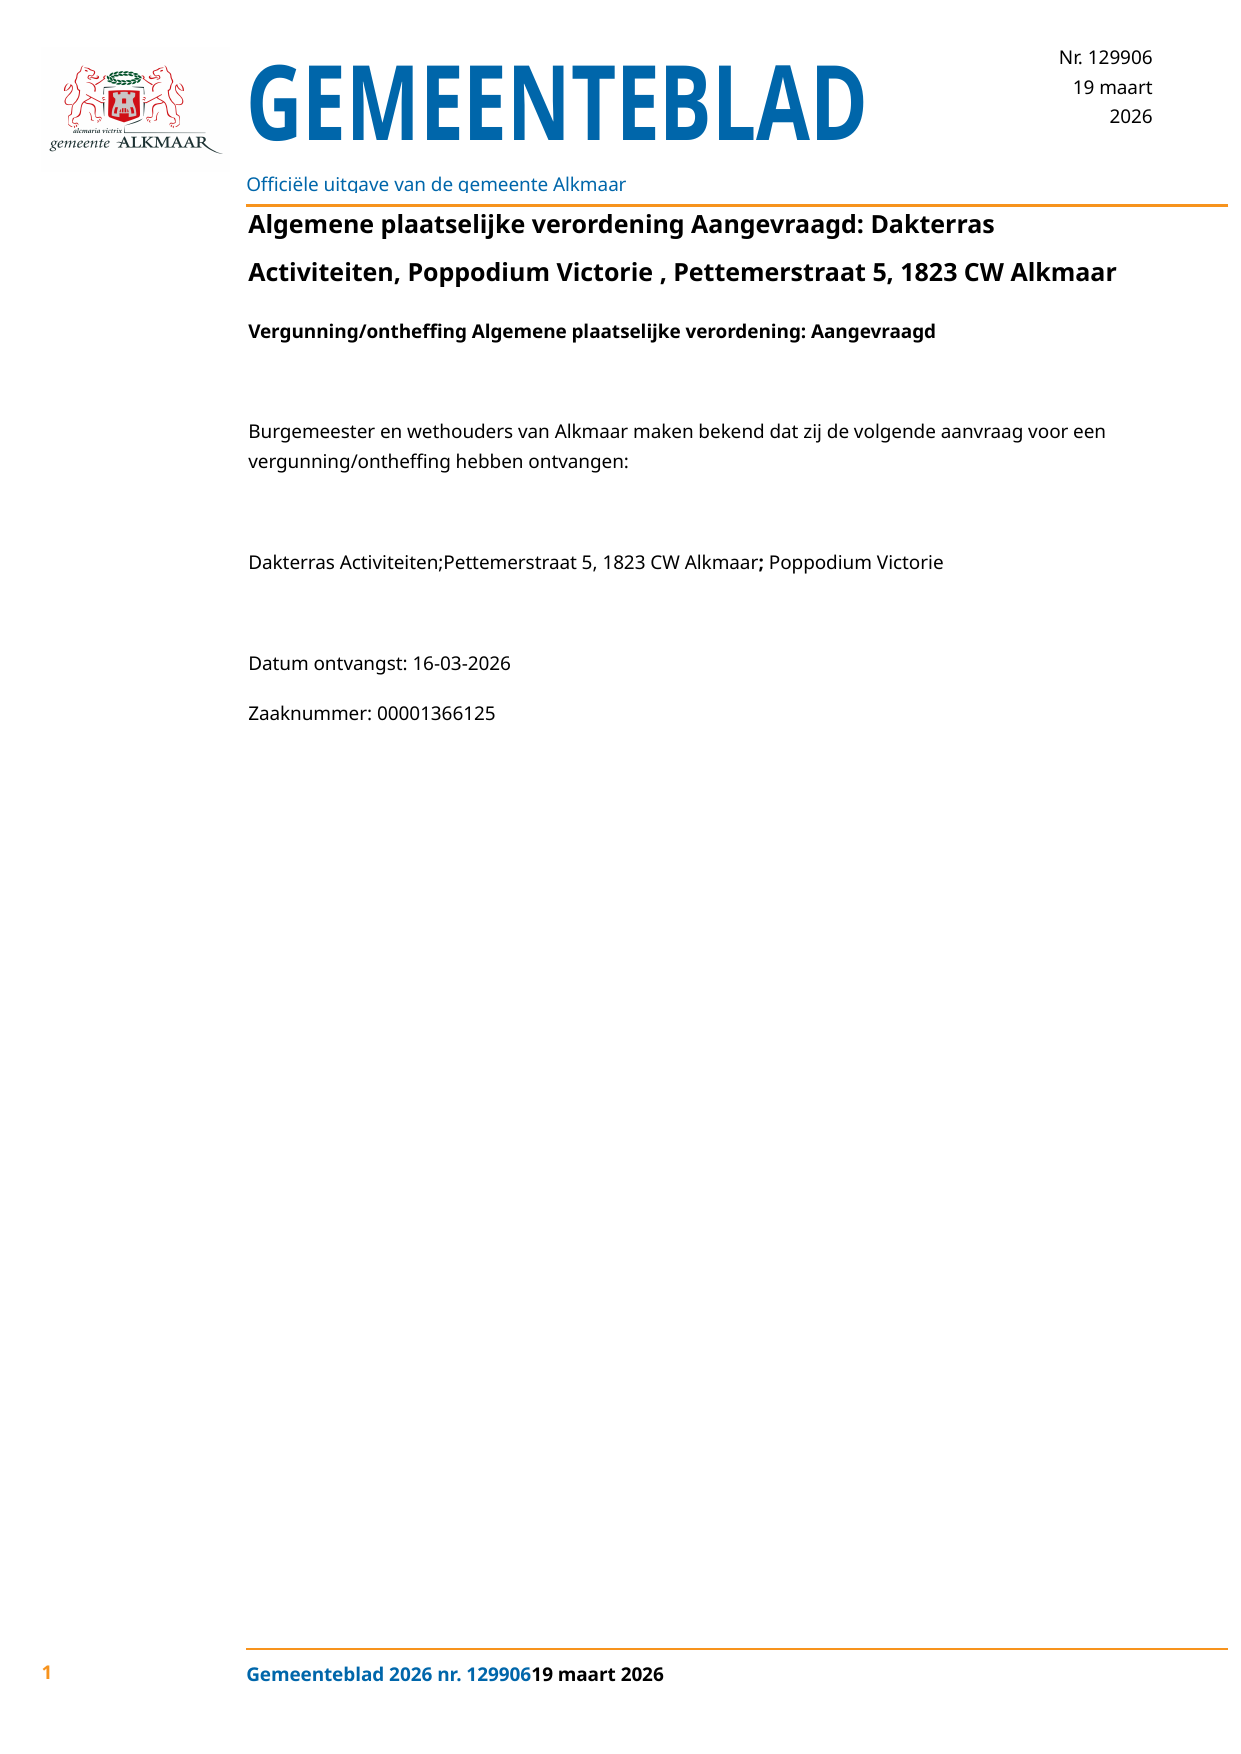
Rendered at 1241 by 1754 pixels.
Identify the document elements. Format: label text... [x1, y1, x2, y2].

text Burgemeester en wethouders van Alkmaar maken bekend dat zij de volgende aanvraag voor een vergunning/ontheffing hebben ontvangen: [248, 419, 1152, 474]
text Vergunning/ontheffing Algemene plaatselijke verordening: Aangevraagd [248, 318, 1152, 344]
text Zaaknummer: 00001366125 [248, 700, 1152, 726]
picture [41, 47, 231, 172]
text Algemene plaatselijke verordening Aangevraagd: Dakterras Activiteiten, Poppodium Victorie , Pettemerstraat 5, 1823 CW Alkmaar [248, 207, 1152, 288]
text Dakterras Activiteiten;Pettemerstraat 5, 1823 CW Alkmaar; Poppodium Victorie [248, 549, 1152, 575]
text Datum ontvangst: 16-03-2026 [248, 650, 1152, 676]
